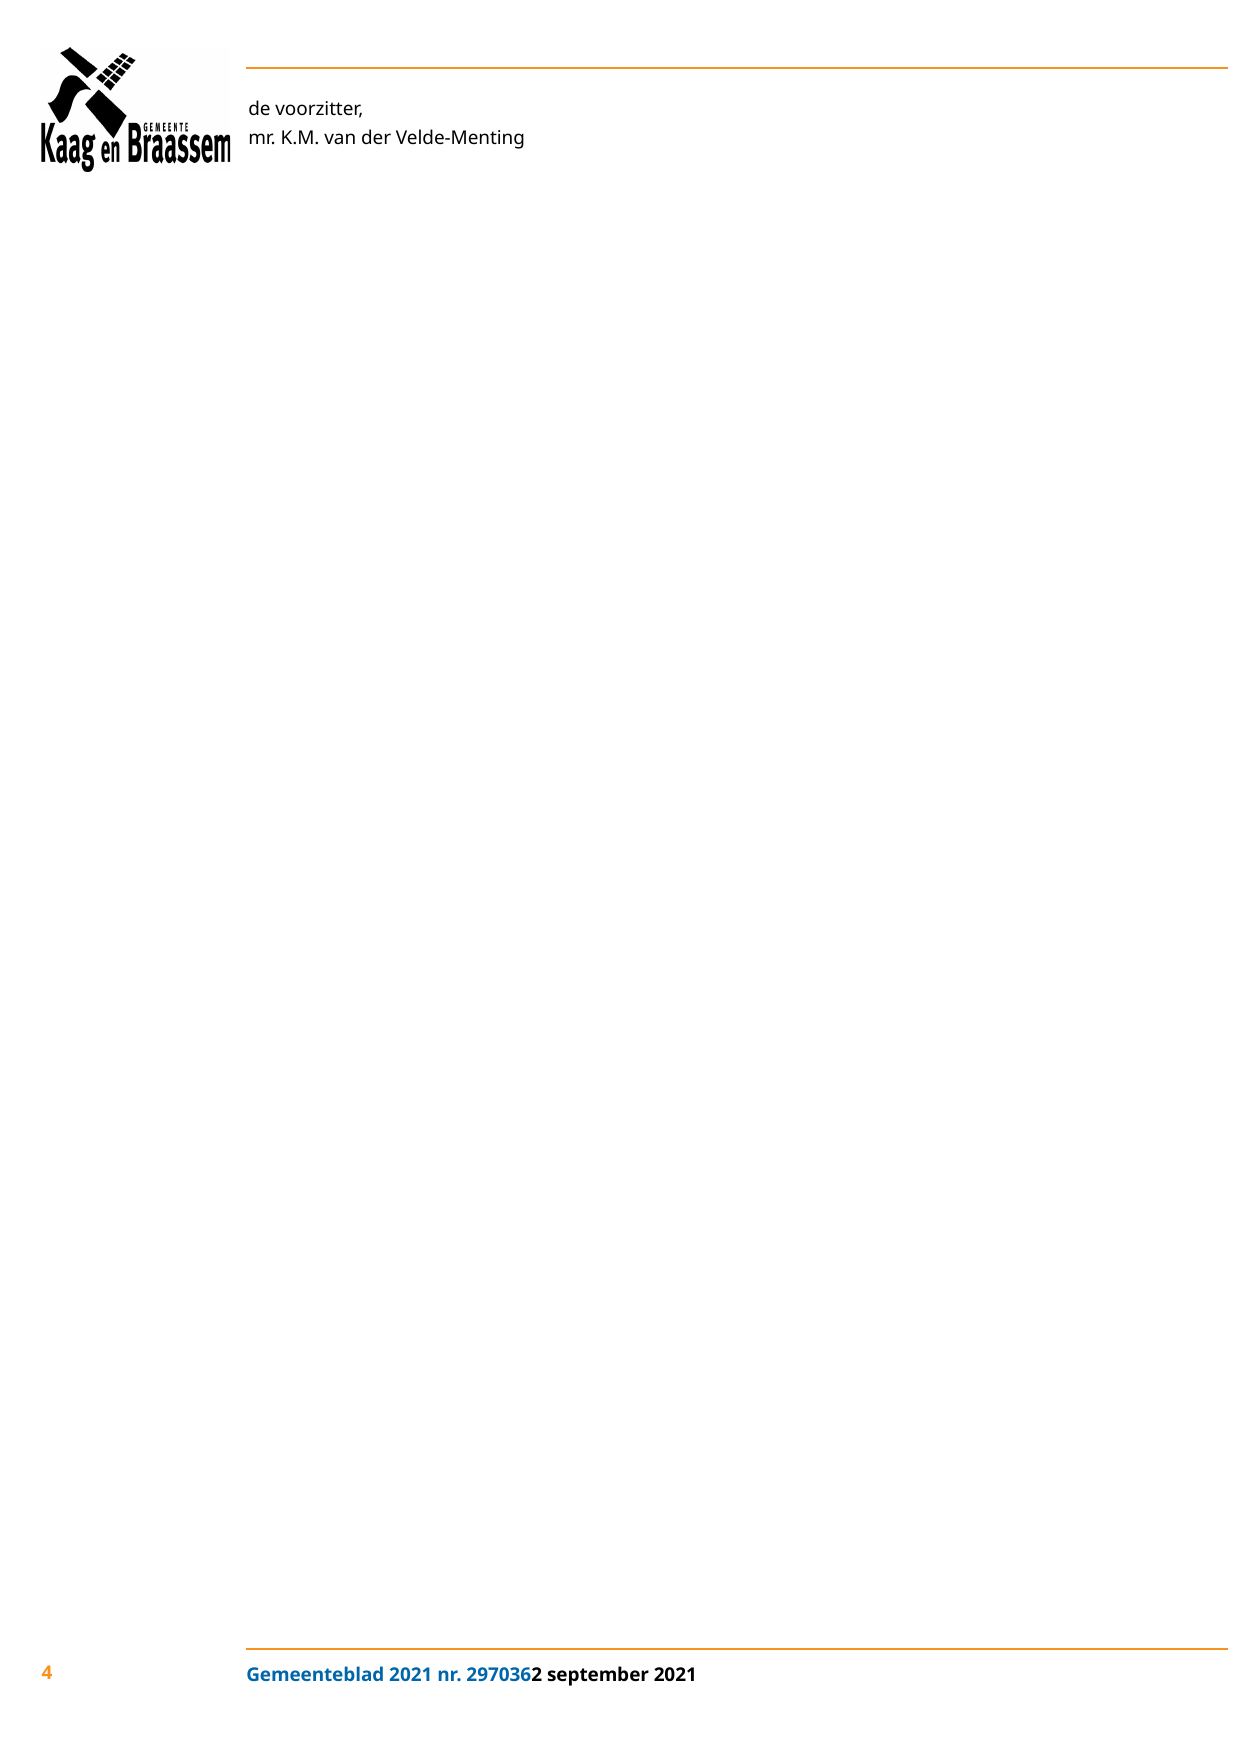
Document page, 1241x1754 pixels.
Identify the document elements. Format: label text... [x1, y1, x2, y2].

text mr. K.M. van der Velde-Menting [248, 124, 1152, 150]
picture [41, 47, 231, 172]
text de voorzitter, [248, 95, 1152, 121]
